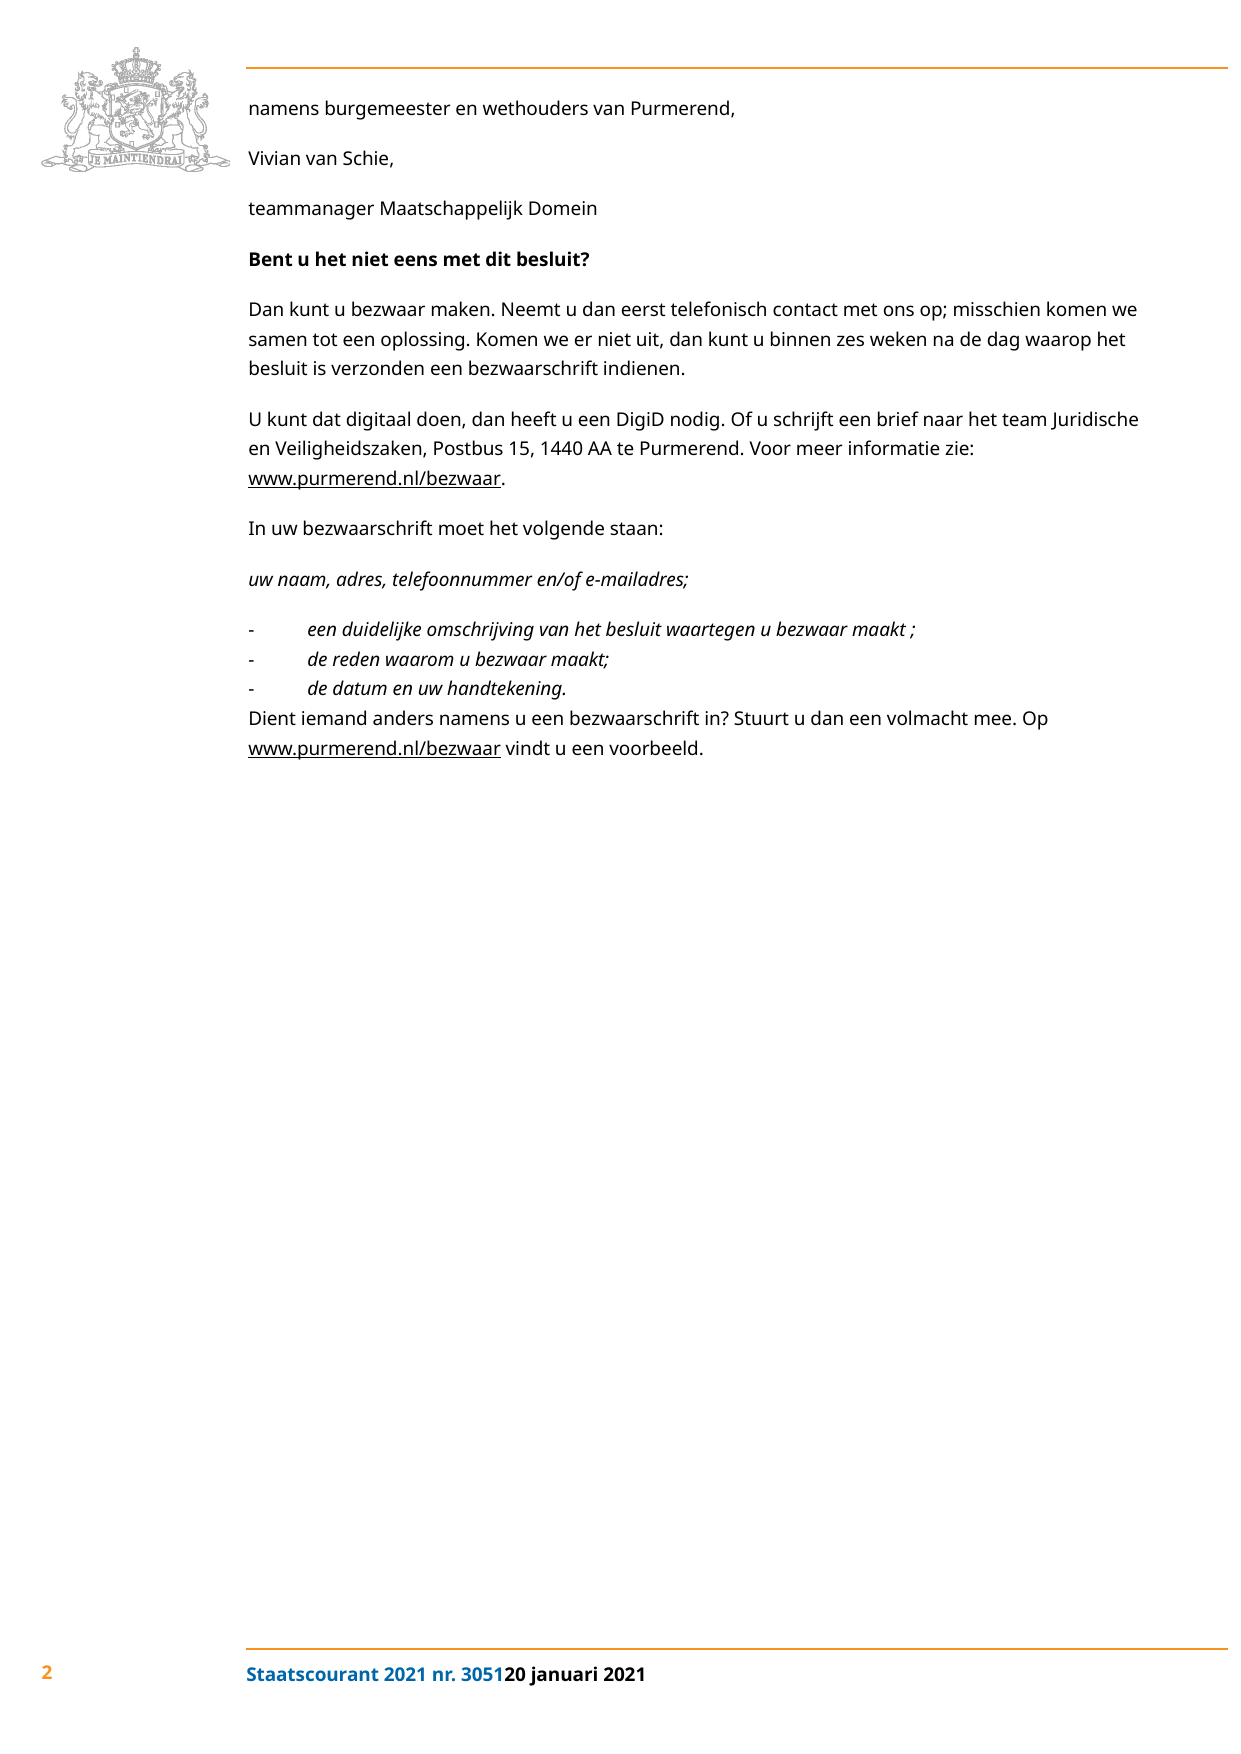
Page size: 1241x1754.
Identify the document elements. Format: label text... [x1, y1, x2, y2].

text In uw bezwaarschrift moet het volgende staan: [248, 516, 1152, 541]
list een duidelijke omschrijving van het besluit waartegen u bezwaar maakt ; [248, 616, 1152, 642]
text uw naam, adres, telefoonnummer en/of e-mailadres; [248, 566, 1152, 592]
list de reden waarom u bezwaar maakt; [248, 646, 1152, 672]
text Bent u het niet eens met dit besluit? [248, 246, 1152, 272]
text Vivian van Schie, [248, 145, 1152, 171]
text teammanager Maatschappelijk Domein [248, 196, 1152, 221]
list de datum en uw handtekening. [248, 676, 1152, 701]
picture [41, 47, 231, 172]
text namens burgemeester en wethouders van Purmerend, [248, 95, 1152, 121]
text U kunt dat digitaal doen, dan heeft u een DigiD nodig. Of u schrijft een brief naar het team Juridische en Veiligheidszaken, Postbus 15, 1440 AA te Purmerend. Voor meer informatie zie: www.purmerend.nl/bezwaar. [248, 406, 1152, 491]
text Dient iemand anders namens u een bezwaarschrift in? Stuurt u dan een volmacht mee. Op www.purmerend.nl/bezwaar vindt u een voorbeeld. [248, 705, 1152, 761]
text Dan kunt u bezwaar maken. Neemt u dan eerst telefonisch contact met ons op; misschien komen we samen tot een oplossing. Komen we er niet uit, dan kunt u binnen zes weken na de dag waarop het besluit is verzonden een bezwaarschrift indienen. [248, 296, 1152, 381]
